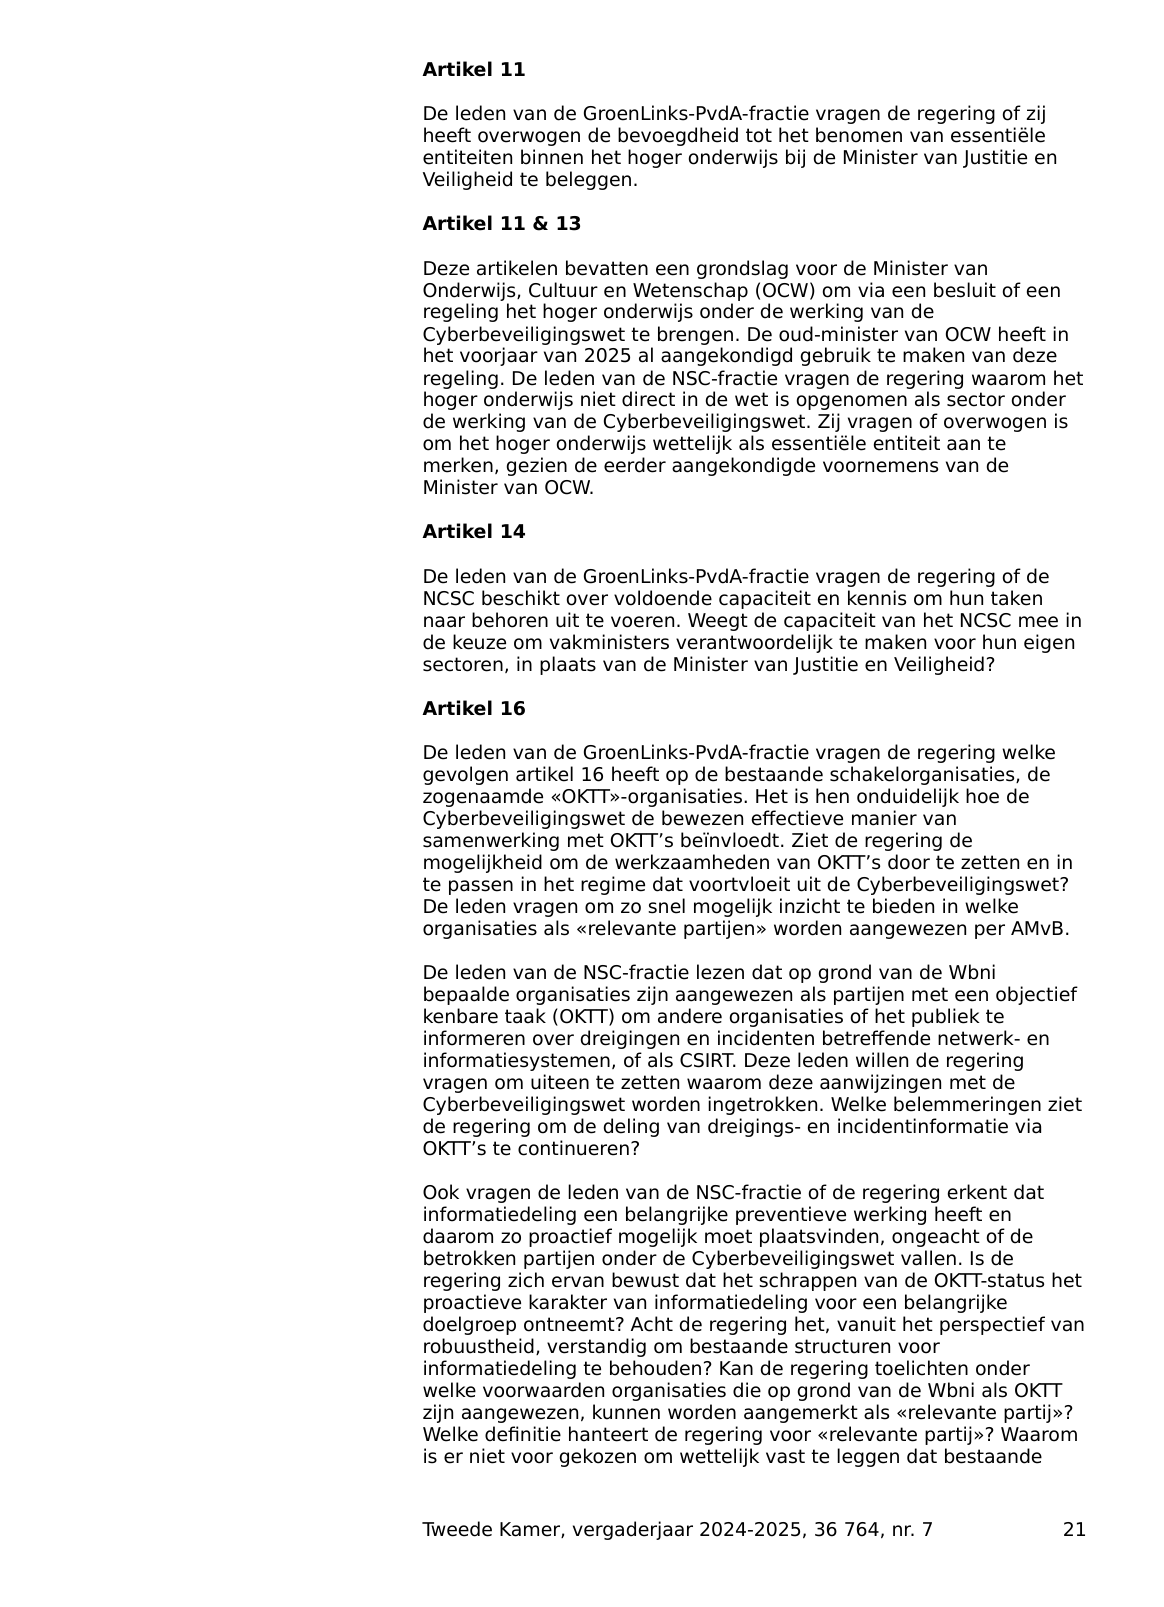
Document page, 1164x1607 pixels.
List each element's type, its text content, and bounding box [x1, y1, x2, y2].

text De leden van de GroenLinks-PvdA-fractie vragen de regering of de NCSC beschikt over voldoende capaciteit en kennis om hun taken naar behoren uit te voeren. Weegt de capaciteit van het NCSC mee in de keuze om vakministers verantwoordelijk te maken voor hun eigen sectoren, in plaats van de Minister van Justitie en Veiligheid? [422, 566, 1087, 676]
text Deze artikelen bevatten een grondslag voor de Minister van Onderwijs, Cultuur en Wetenschap (OCW) om via een besluit of een regeling het hoger onderwijs onder de werking van de Cyberbeveiligingswet te brengen. De oud-minister van OCW heeft in het voorjaar van 2025 al aangekondigd gebruik te maken van deze regeling. De leden van de NSC-fractie vragen de regering waarom het hoger onderwijs niet direct in de wet is opgenomen als sector onder de werking van de Cyberbeveiligingswet. Zij vragen of overwogen is om het hoger onderwijs wettelijk als essentiële entiteit aan te merken, gezien de eerder aangekondigde voornemens van de Minister van OCW. [422, 257, 1087, 499]
text De leden van de GroenLinks-PvdA-fractie vragen de regering of zij heeft overwogen de bevoegdheid tot het benomen van essentiële entiteiten binnen het hoger onderwijs bij de Minister van Justitie en Veiligheid te beleggen. [422, 103, 1087, 191]
subtitle Artikel 14 [422, 521, 1087, 543]
text De leden van de NSC-fractie lezen dat op grond van de Wbni bepaalde organisaties zijn aangewezen als partijen met een objectief kenbare taak (OKTT) om andere organisaties of het publiek te informeren over dreigingen en incidenten betreffende netwerk- en informatiesystemen, of als CSIRT. Deze leden willen de regering vragen om uiteen te zetten waarom deze aanwijzingen met de Cyberbeveiligingswet worden ingetrokken. Welke belemmeringen ziet de regering om de deling van dreigings- en incidentinformatie via OKTT’s te continueren? [422, 962, 1087, 1160]
text Ook vragen de leden van de NSC-fractie of de regering erkent dat informatiedeling een belangrijke preventieve werking heeft en daarom zo proactief mogelijk moet plaatsvinden, ongeacht of de betrokken partijen onder de Cyberbeveiligingswet vallen. Is de regering zich ervan bewust dat het schrappen van de OKTT-status het proactieve karakter van informatiedeling voor een belangrijke doelgroep ontneemt? Acht de regering het, vanuit het perspectief van robuustheid, verstandig om bestaande structuren voor informatiedeling te behouden? Kan de regering toelichten onder welke voorwaarden organisaties die op grond van de Wbni als OKTT zijn aangewezen, kunnen worden aangemerkt als «relevante partij»? Welke definitie hanteert de regering voor «relevante partij»? Waarom is er niet voor gekozen om wettelijk vast te leggen dat bestaande [422, 1182, 1087, 1468]
subtitle Artikel 11 [422, 59, 1087, 81]
subtitle Artikel 11 & 13 [422, 213, 1087, 235]
text De leden van de GroenLinks-PvdA-fractie vragen de regering welke gevolgen artikel 16 heeft op de bestaande schakelorganisaties, de zogenaamde «OKTT»-organisaties. Het is hen onduidelijk hoe de Cyberbeveiligingswet de bewezen effectieve manier van samenwerking met OKTT’s beïnvloedt. Ziet de regering de mogelijkheid om de werkzaamheden van OKTT’s door te zetten en in te passen in het regime dat voortvloeit uit de Cyberbeveiligingswet? De leden vragen om zo snel mogelijk inzicht te bieden in welke organisaties als «relevante partijen» worden aangewezen per AMvB. [422, 742, 1087, 940]
subtitle Artikel 16 [422, 698, 1087, 720]
